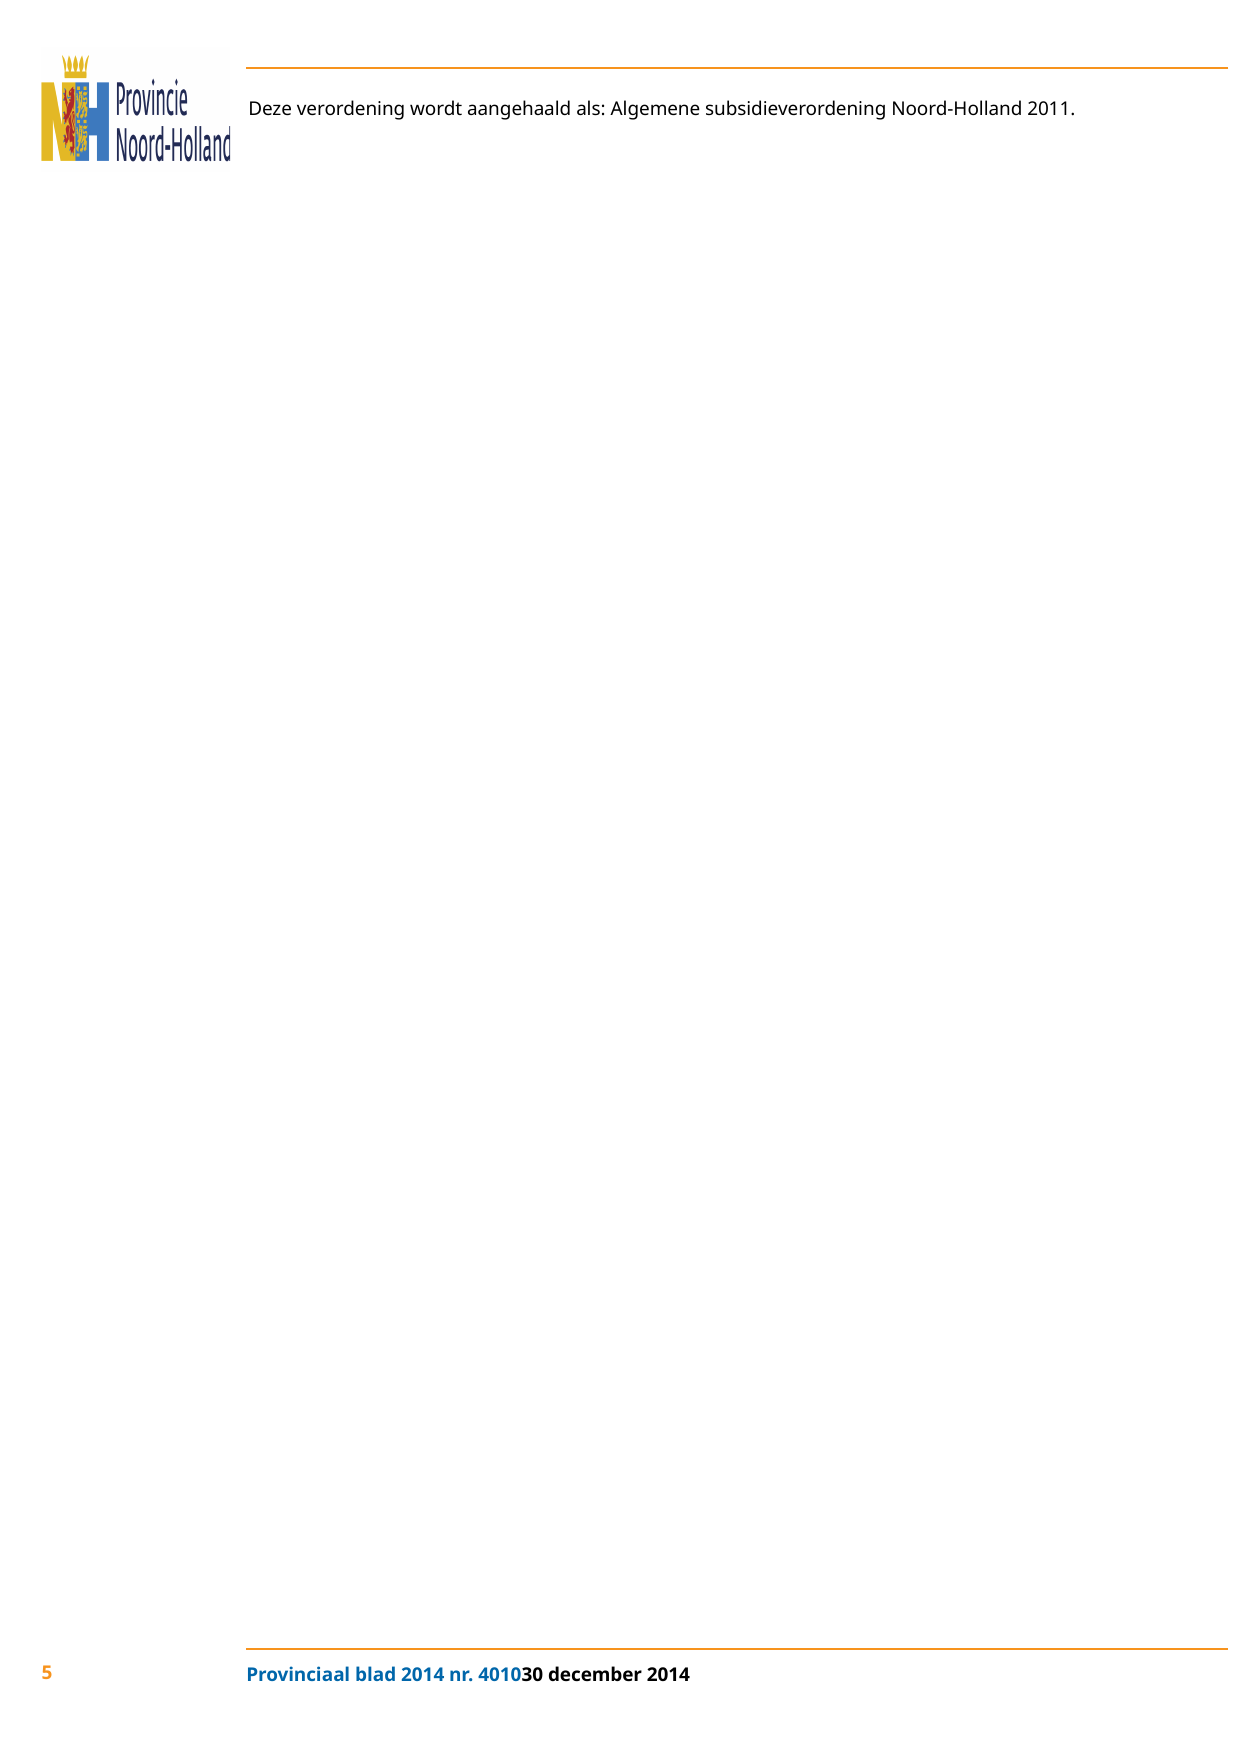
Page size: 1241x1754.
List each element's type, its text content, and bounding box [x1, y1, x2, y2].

picture [41, 47, 231, 172]
text Deze verordening wordt aangehaald als: Algemene subsidieverordening Noord-Holland 2011. [248, 95, 1152, 121]
